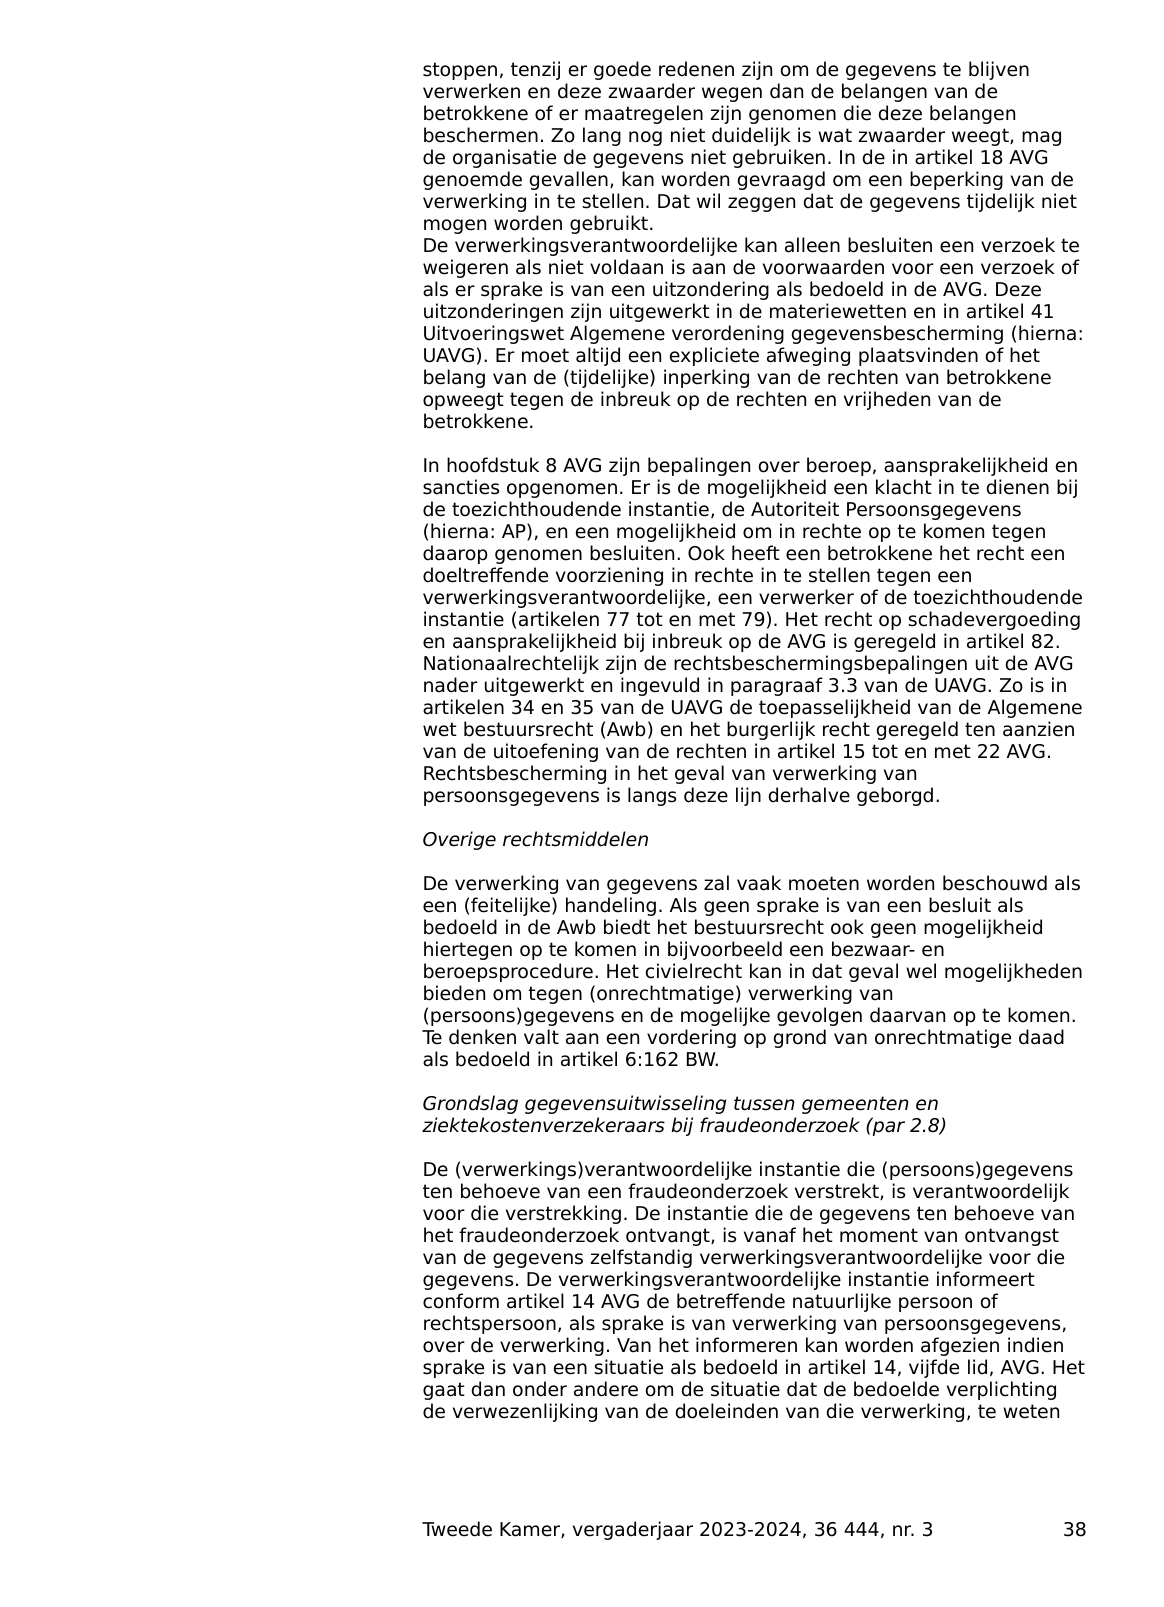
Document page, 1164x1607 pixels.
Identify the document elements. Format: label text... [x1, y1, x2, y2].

text De verwerkingsverantwoordelijke kan alleen besluiten een verzoek te weigeren als niet voldaan is aan de voorwaarden voor een verzoek of als er sprake is van een uitzondering als bedoeld in de AVG. Deze uitzonderingen zijn uitgewerkt in de materiewetten en in artikel 41 Uitvoeringswet Algemene verordening gegevensbescherming (hierna: UAVG). Er moet altijd een expliciete afweging plaatsvinden of het belang van de (tijdelijke) inperking van de rechten van betrokkene opweegt tegen de inbreuk op de rechten en vrijheden van de betrokkene. [422, 235, 1087, 433]
text In hoofdstuk 8 AVG zijn bepalingen over beroep, aansprakelijkheid en sancties opgenomen. Er is de mogelijkheid een klacht in te dienen bij de toezichthoudende instantie, de Autoriteit Persoonsgegevens (hierna: AP), en een mogelijkheid om in rechte op te komen tegen daarop genomen besluiten. Ook heeft een betrokkene het recht een doeltreffende voorziening in rechte in te stellen tegen een verwerkingsverantwoordelijke, een verwerker of de toezichthoudende instantie (artikelen 77 tot en met 79). Het recht op schadevergoeding en aansprakelijkheid bij inbreuk op de AVG is geregeld in artikel 82. Nationaalrechtelijk zijn de rechtsbeschermingsbepalingen uit de AVG nader uitgewerkt en ingevuld in paragraaf 3.3 van de UAVG. Zo is in artikelen 34 en 35 van de UAVG de toepasselijkheid van de Algemene wet bestuursrecht (Awb) en het burgerlijk recht geregeld ten aanzien van de uitoefening van de rechten in artikel 15 tot en met 22 AVG. Rechtsbescherming in het geval van verwerking van persoonsgegevens is langs deze lijn derhalve geborgd. [422, 455, 1087, 807]
text stoppen, tenzij er goede redenen zijn om de gegevens te blijven verwerken en deze zwaarder wegen dan de belangen van de betrokkene of er maatregelen zijn genomen die deze belangen beschermen. Zo lang nog niet duidelijk is wat zwaarder weegt, mag de organisatie de gegevens niet gebruiken. In de in artikel 18 AVG genoemde gevallen, kan worden gevraagd om een beperking van de verwerking in te stellen. Dat wil zeggen dat de gegevens tijdelijk niet mogen worden gebruikt. [422, 59, 1087, 235]
text De verwerking van gegevens zal vaak moeten worden beschouwd als een (feitelijke) handeling. Als geen sprake is van een besluit als bedoeld in de Awb biedt het bestuursrecht ook geen mogelijkheid hiertegen op te komen in bijvoorbeeld een bezwaar- en beroepsprocedure. Het civielrecht kan in dat geval wel mogelijkheden bieden om tegen (onrechtmatige) verwerking van (persoons)gegevens en de mogelijke gevolgen daarvan op te komen. Te denken valt aan een vordering op grond van onrechtmatige daad als bedoeld in artikel 6:162 BW. [422, 873, 1087, 1071]
subtitle Overige rechtsmiddelen [422, 829, 1087, 851]
text De (verwerkings)verantwoordelijke instantie die (persoons)gegevens ten behoeve van een fraudeonderzoek verstrekt, is verantwoordelijk voor die verstrekking. De instantie die de gegevens ten behoeve van het fraudeonderzoek ontvangt, is vanaf het moment van ontvangst van de gegevens zelfstandig verwerkingsverantwoordelijke voor die gegevens. De verwerkingsverantwoordelijke instantie informeert conform artikel 14 AVG de betreffende natuurlijke persoon of rechtspersoon, als sprake is van verwerking van persoonsgegevens, over de verwerking. Van het informeren kan worden afgezien indien sprake is van een situatie als bedoeld in artikel 14, vijfde lid, AVG. Het gaat dan onder andere om de situatie dat de bedoelde verplichting de verwezenlijking van de doeleinden van die verwerking, te weten [422, 1159, 1087, 1423]
subtitle Grondslag gegevensuitwisseling tussen gemeenten en ziektekostenverzekeraars bij fraudeonderzoek (par 2.8) [422, 1093, 1087, 1137]
